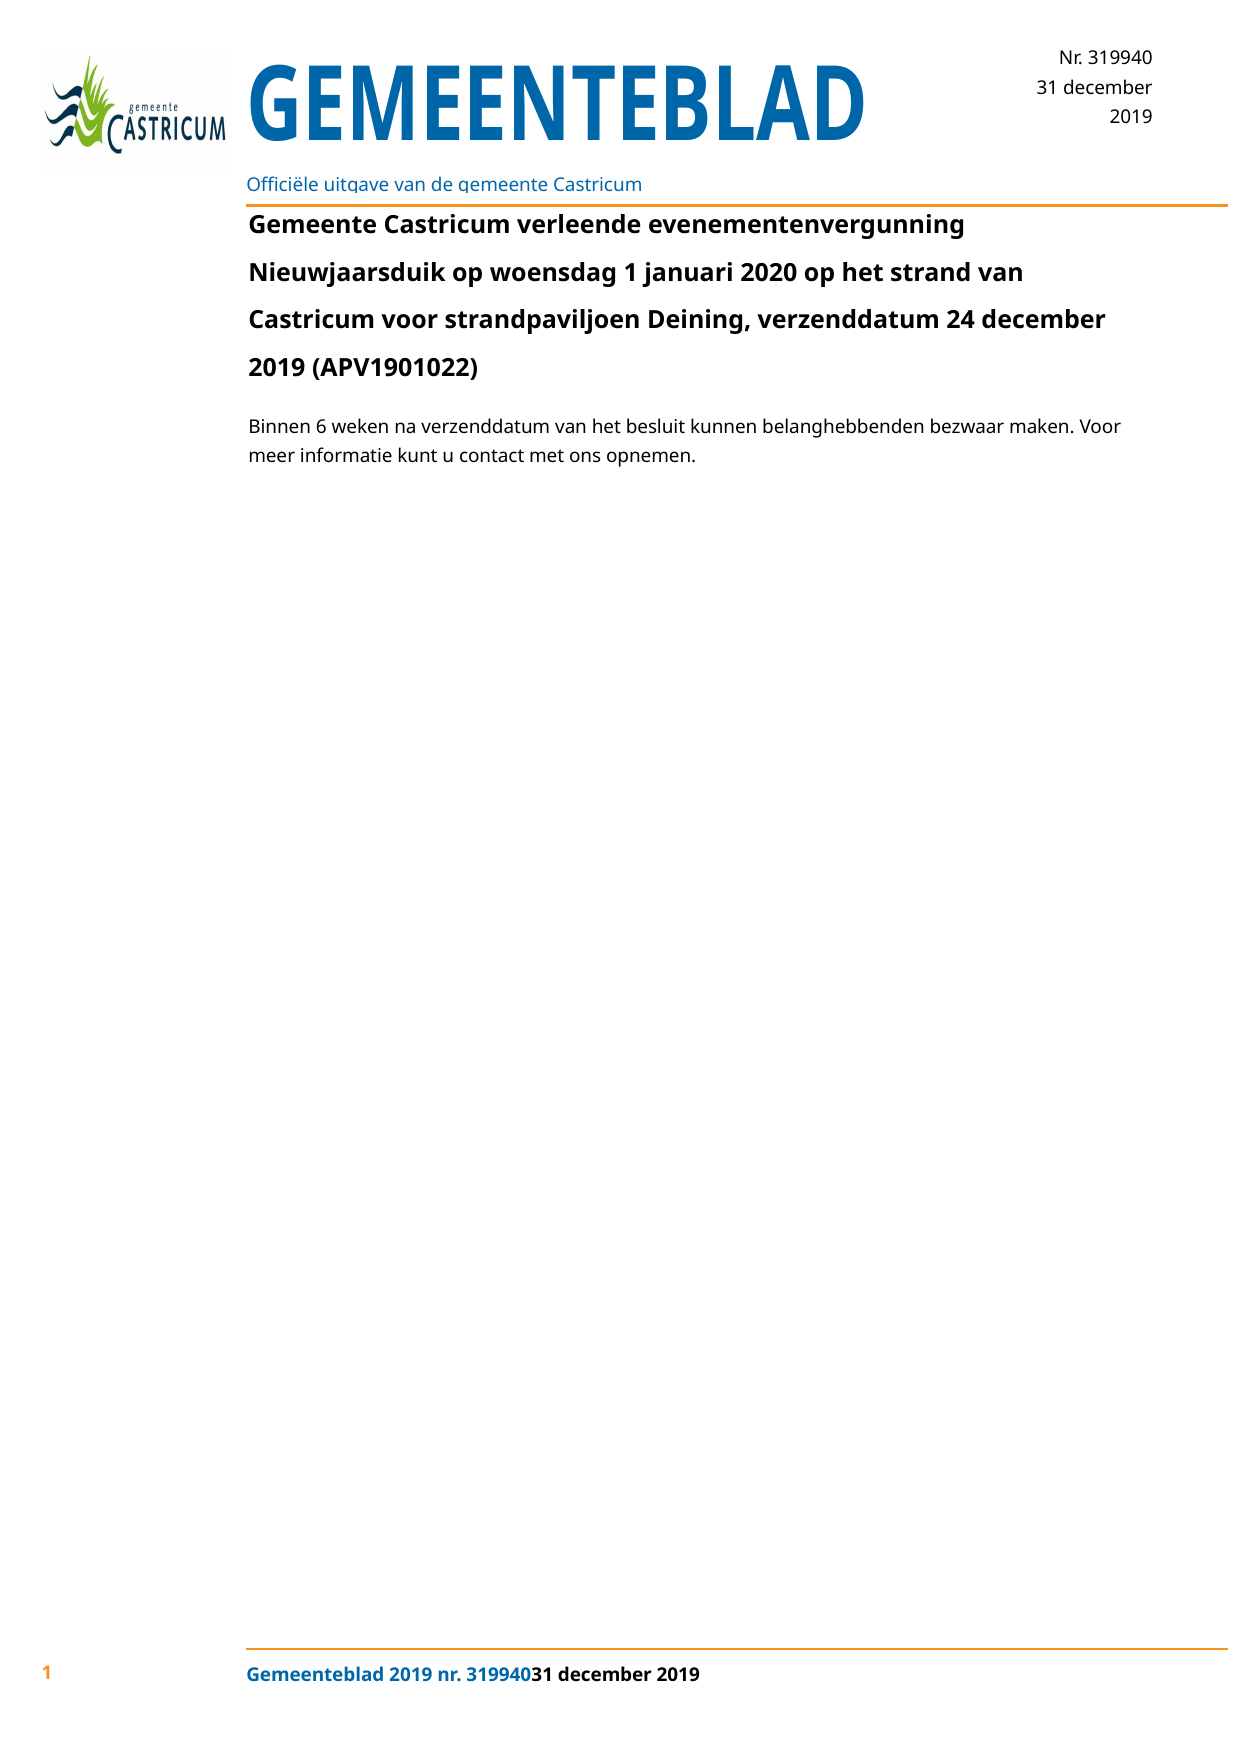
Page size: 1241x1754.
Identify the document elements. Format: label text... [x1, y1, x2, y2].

text Gemeente Castricum verleende evenementenvergunning Nieuwjaarsduik op woensdag 1 januari 2020 op het strand van Castricum voor strandpaviljoen Deining, verzenddatum 24 december 2019 (APV1901022) [248, 207, 1152, 384]
text Binnen 6 weken na verzenddatum van het besluit kunnen belanghebbenden bezwaar maken. Voor meer informatie kunt u contact met ons opnemen. [248, 413, 1152, 468]
picture [41, 47, 231, 172]
